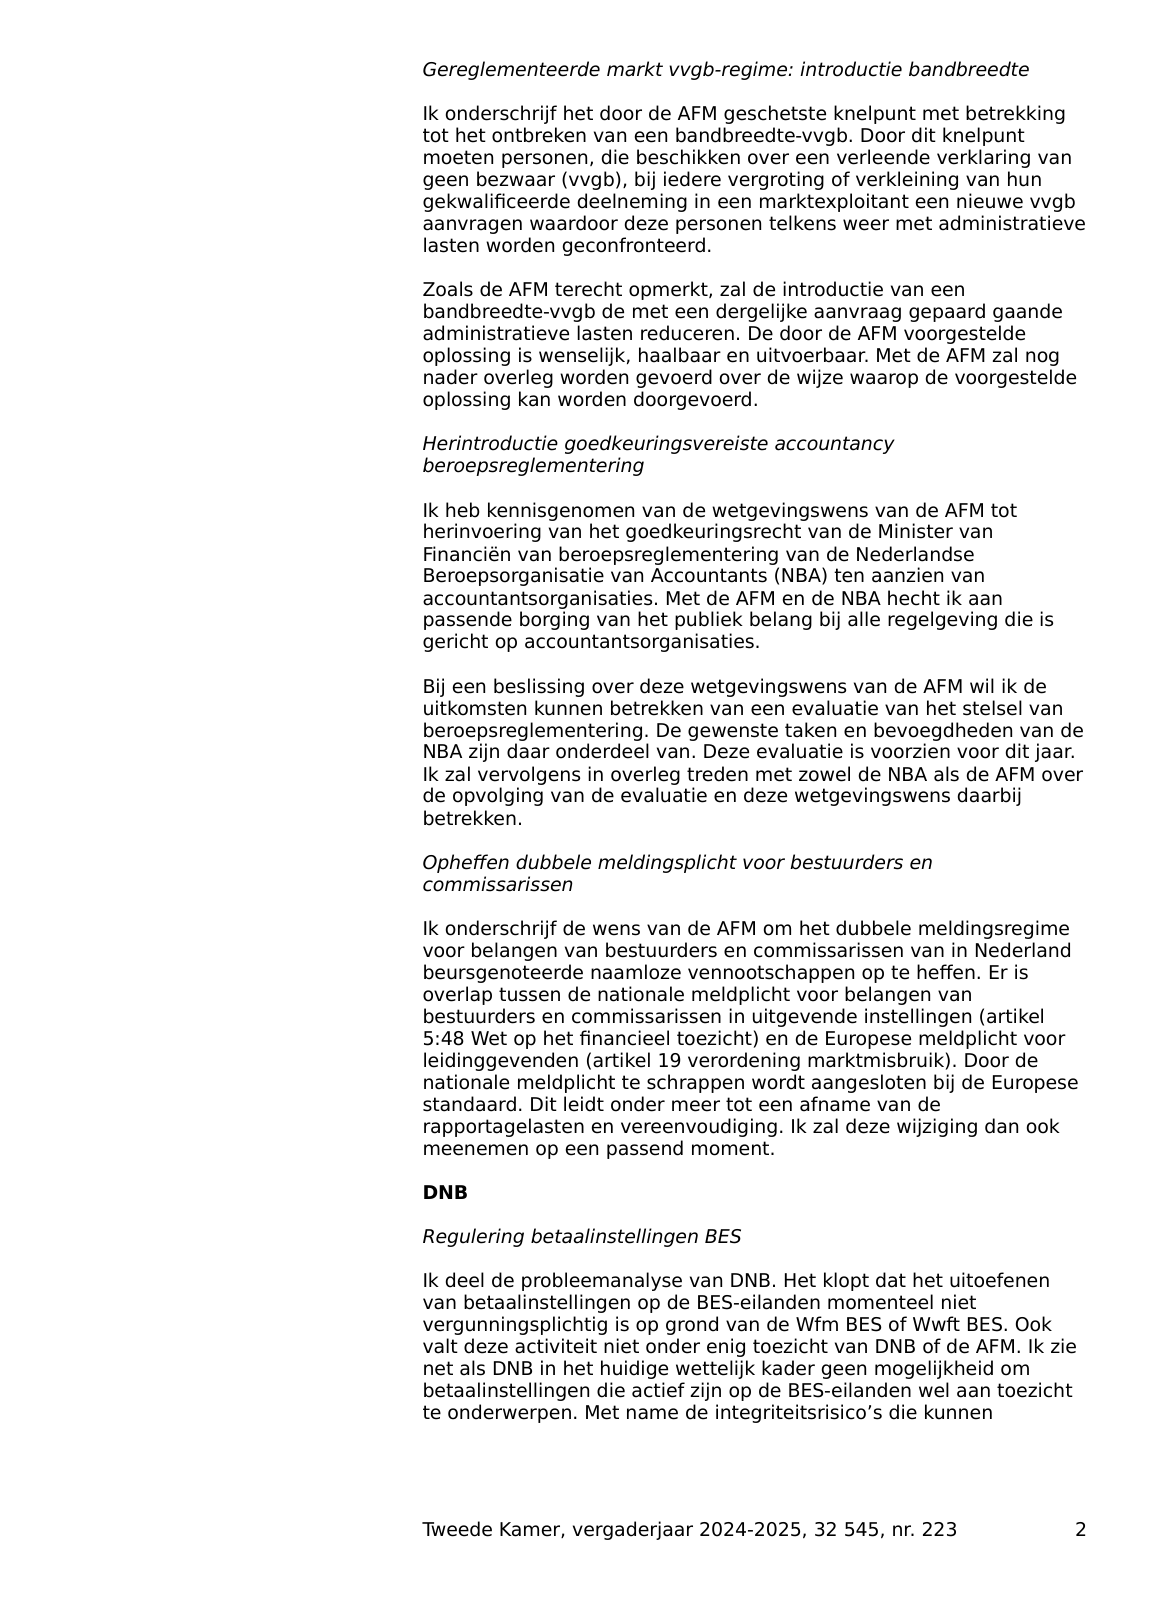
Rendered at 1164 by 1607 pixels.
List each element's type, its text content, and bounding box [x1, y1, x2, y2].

subtitle Regulering betaalinstellingen BES [422, 1226, 1087, 1248]
text Ik deel de probleemanalyse van DNB. Het klopt dat het uitoefenen van betaalinstellingen op de BES-eilanden momenteel niet vergunningsplichtig is op grond van de Wfm BES of Wwft BES. Ook valt deze activiteit niet onder enig toezicht van DNB of de AFM. Ik zie net als DNB in het huidige wettelijk kader geen mogelijkheid om betaalinstellingen die actief zijn op de BES-eilanden wel aan toezicht te onderwerpen. Met name de integriteitsrisico’s die kunnen [422, 1270, 1087, 1424]
text Ik onderschrijf de wens van de AFM om het dubbele meldingsregime voor belangen van bestuurders en commissarissen van in Nederland beursgenoteerde naamloze vennootschappen op te heffen. Er is overlap tussen de nationale meldplicht voor belangen van bestuurders en commissarissen in uitgevende instellingen (artikel 5:48 Wet op het financieel toezicht) en de Europese meldplicht voor leidinggevenden (artikel 19 verordening marktmisbruik). Door de nationale meldplicht te schrappen wordt aangesloten bij de Europese standaard. Dit leidt onder meer tot een afname van de rapportagelasten en vereenvoudiging. Ik zal deze wijziging dan ook meenemen op een passend moment. [422, 918, 1087, 1159]
text Zoals de AFM terecht opmerkt, zal de introductie van een bandbreedte-vvgb de met een dergelijke aanvraag gepaard gaande administratieve lasten reduceren. De door de AFM voorgestelde oplossing is wenselijk, haalbaar en uitvoerbaar. Met de AFM zal nog nader overleg worden gevoerd over de wijze waarop de voorgestelde oplossing kan worden doorgevoerd. [422, 279, 1087, 411]
text Ik heb kennisgenomen van de wetgevingswens van de AFM tot herinvoering van het goedkeuringsrecht van de Minister van Financiën van beroepsreglementering van de Nederlandse Beroepsorganisatie van Accountants (NBA) ten aanzien van accountantsorganisaties. Met de AFM en de NBA hecht ik aan passende borging van het publiek belang bij alle regelgeving die is gericht op accountantsorganisaties. [422, 499, 1087, 653]
subtitle Herintroductie goedkeuringsvereiste accountancy beroepsreglementering [422, 433, 1087, 477]
subtitle Opheffen dubbele meldingsplicht voor bestuurders en commissarissen [422, 852, 1087, 896]
subtitle DNB [422, 1182, 1087, 1204]
text Ik onderschrijf het door de AFM geschetste knelpunt met betrekking tot het ontbreken van een bandbreedte-vvgb. Door dit knelpunt moeten personen, die beschikken over een verleende verklaring van geen bezwaar (vvgb), bij iedere vergroting of verkleining van hun gekwalificeerde deelneming in een marktexploitant een nieuwe vvgb aanvragen waardoor deze personen telkens weer met administratieve lasten worden geconfronteerd. [422, 103, 1087, 257]
subtitle Gereglementeerde markt vvgb-regime: introductie bandbreedte [422, 59, 1087, 81]
text Bij een beslissing over deze wetgevingswens van de AFM wil ik de uitkomsten kunnen betrekken van een evaluatie van het stelsel van beroepsreglementering. De gewenste taken en bevoegdheden van de NBA zijn daar onderdeel van. Deze evaluatie is voorzien voor dit jaar. Ik zal vervolgens in overleg treden met zowel de NBA als de AFM over de opvolging van de evaluatie en deze wetgevingswens daarbij betrekken. [422, 676, 1087, 829]
